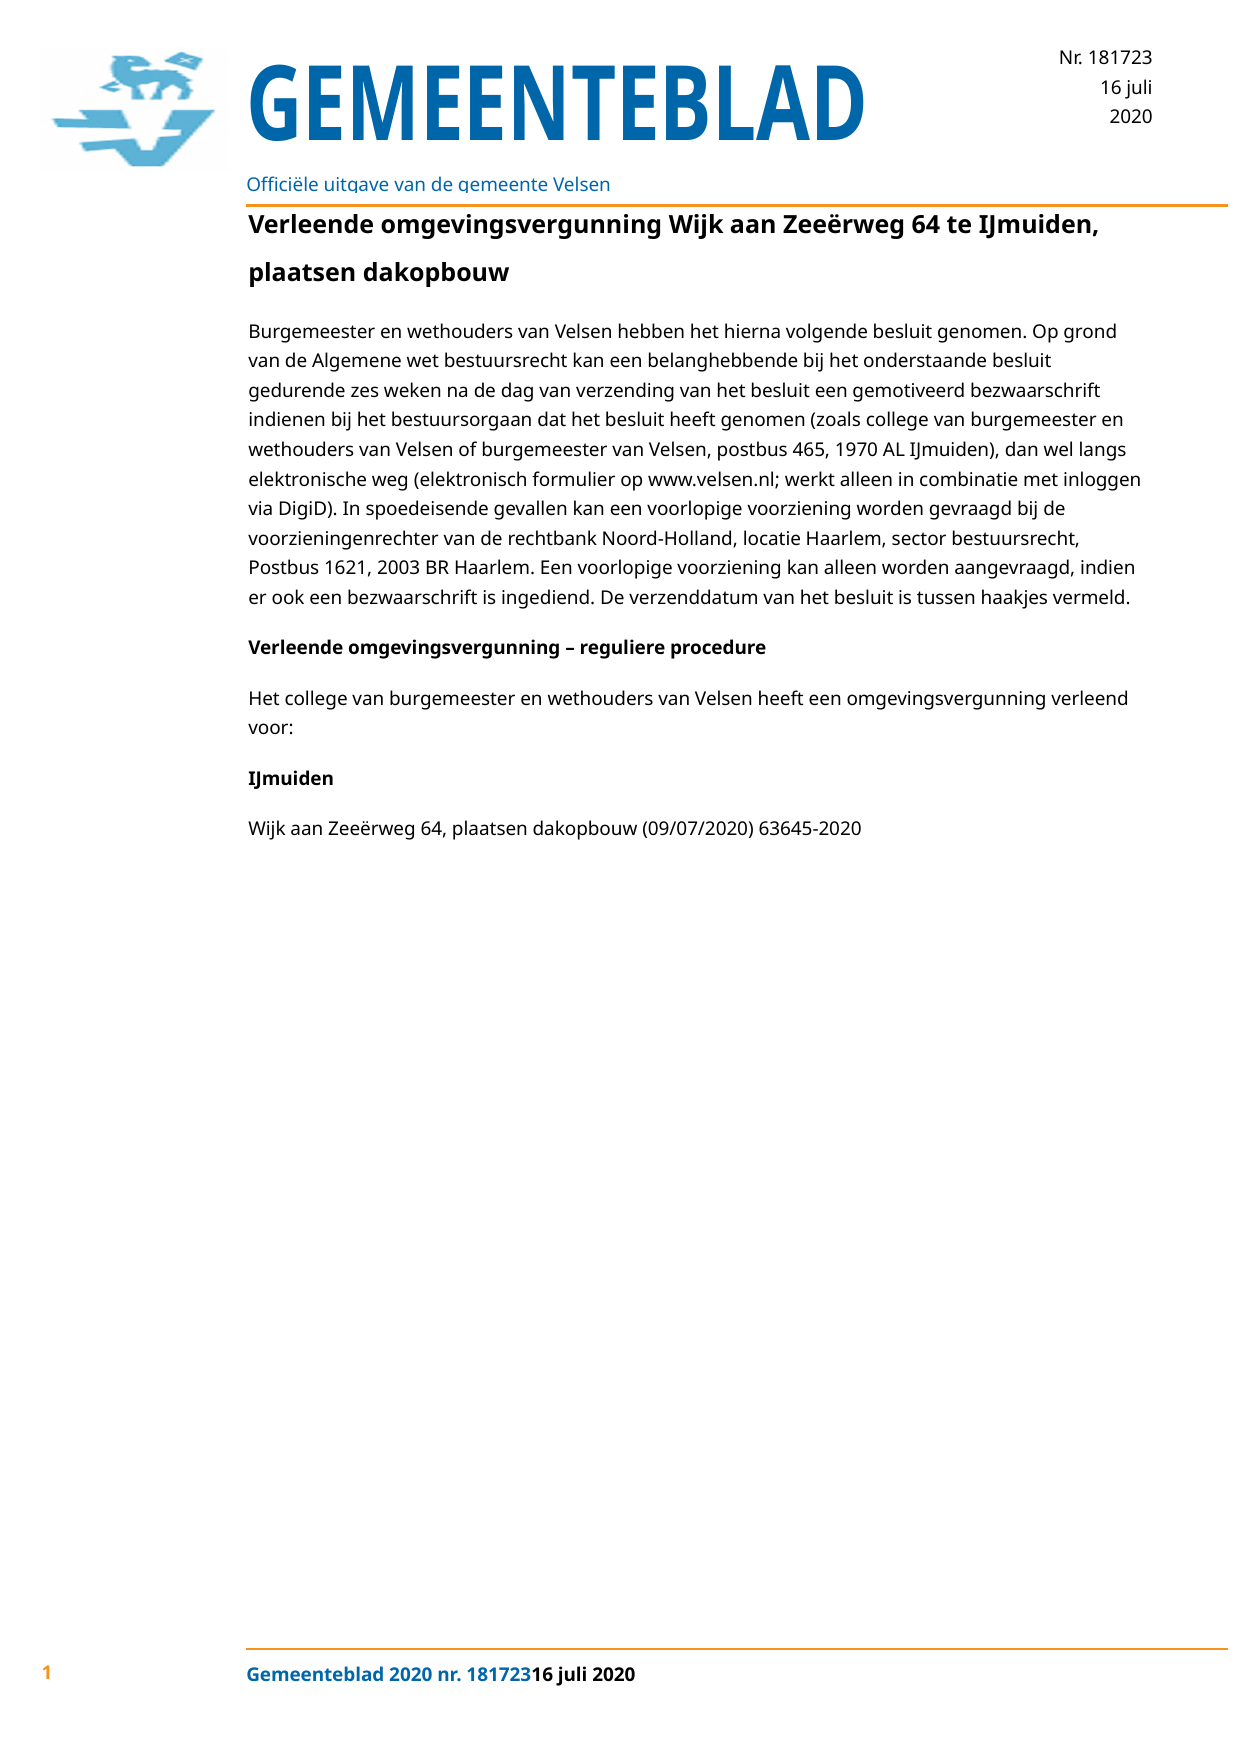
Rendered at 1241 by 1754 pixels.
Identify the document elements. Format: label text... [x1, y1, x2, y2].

picture [41, 47, 231, 172]
text Het college van burgemeester en wethouders van Velsen heeft een omgevingsvergunning verleend voor: [248, 685, 1152, 740]
text Burgemeester en wethouders van Velsen hebben het hierna volgende besluit genomen. Op grond van de Algemene wet bestuursrecht kan een belanghebbende bij het onderstaande besluit gedurende zes weken na de dag van verzending van het besluit een gemotiveerd bezwaarschrift indienen bij het bestuursorgaan dat het besluit heeft genomen (zoals college van burgemeester en wethouders van Velsen of burgemeester van Velsen, postbus 465, 1970 AL IJmuiden), dan wel langs elektronische weg (elektronisch formulier op www.velsen.nl; werkt alleen in combinatie met inloggen via DigiD). In spoedeisende gevallen kan een voorlopige voorziening worden gevraagd bij de voorzieningenrechter van de rechtbank Noord-Holland, locatie Haarlem, sector bestuursrecht, Postbus 1621, 2003 BR Haarlem. Een voorlopige voorziening kan alleen worden aangevraagd, indien er ook een bezwaarschrift is ingediend. De verzenddatum van het besluit is tussen haakjes vermeld. [248, 318, 1152, 610]
text IJmuiden [248, 765, 1152, 791]
text Verleende omgevingsvergunning – reguliere procedure [248, 634, 1152, 660]
text Verleende omgevingsvergunning Wijk aan Zeeërweg 64 te IJmuiden, plaatsen dakopbouw [248, 207, 1152, 288]
text Wijk aan Zeeërweg 64, plaatsen dakopbouw (09/07/2020) 63645-2020 [248, 815, 1152, 841]
